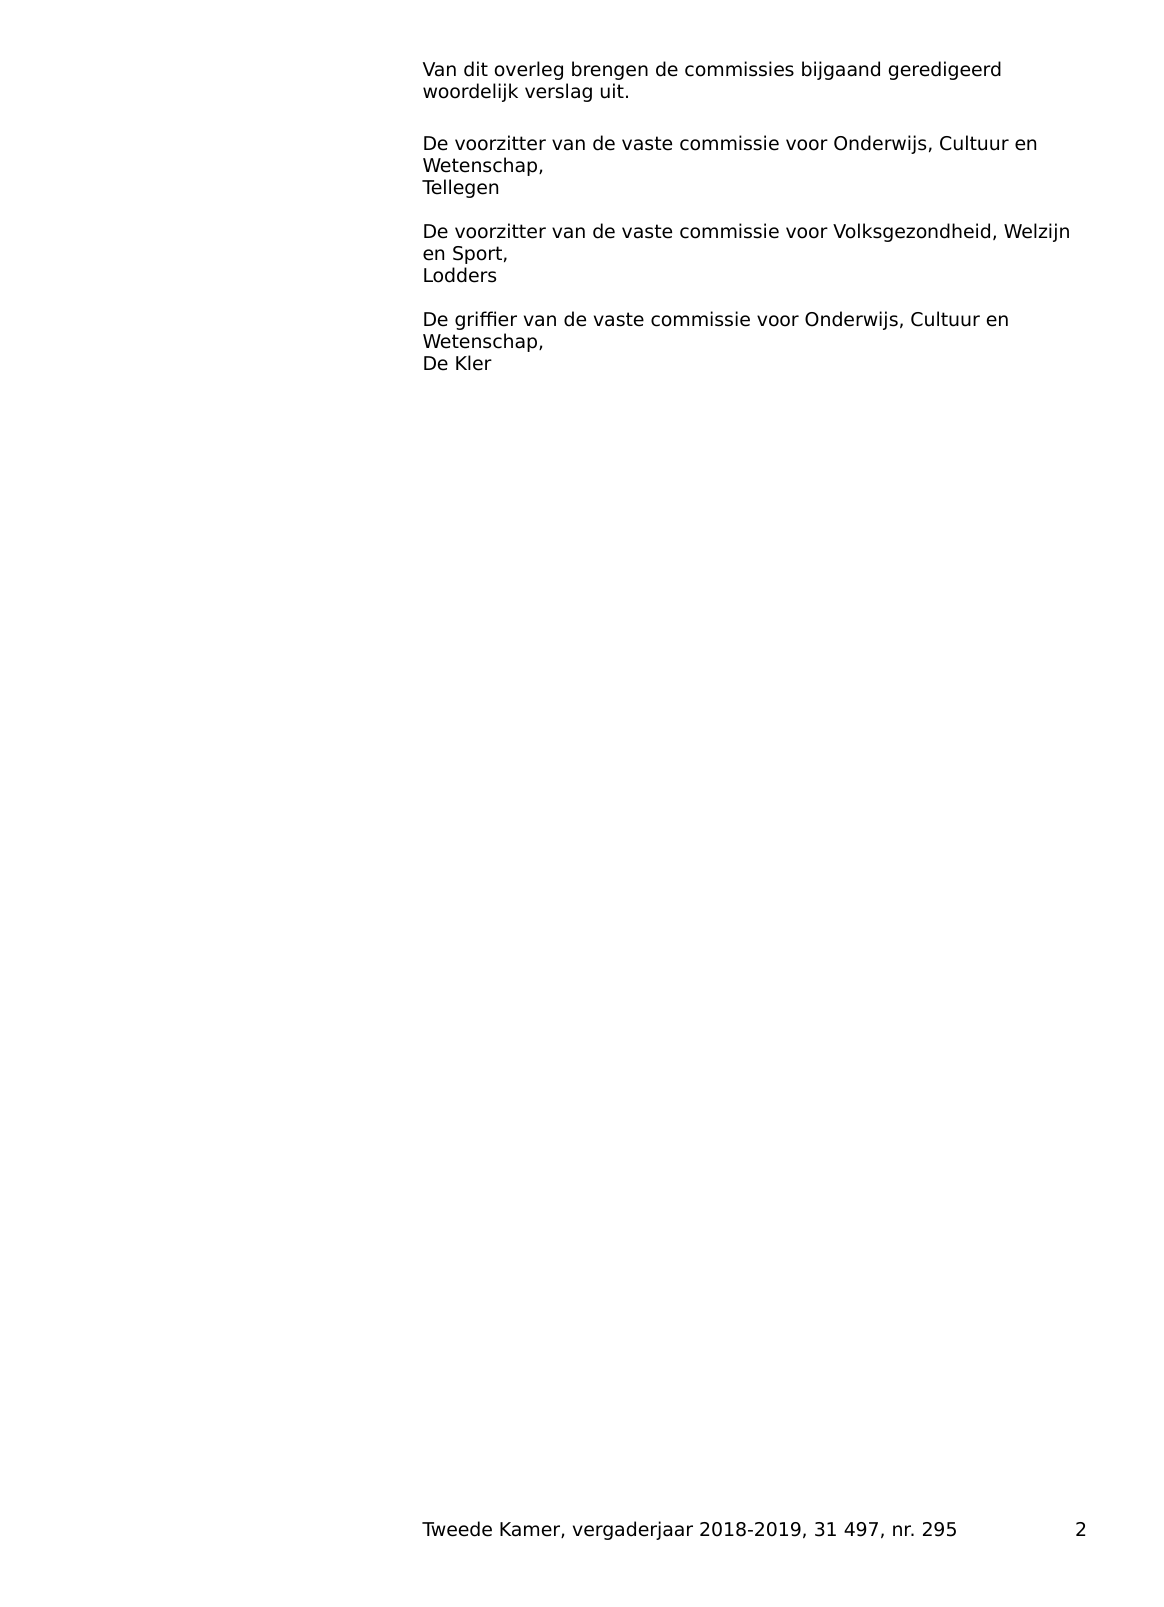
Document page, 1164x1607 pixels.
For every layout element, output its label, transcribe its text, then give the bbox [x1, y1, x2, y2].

text De voorzitter van de vaste commissie voor Volksgezondheid, Welzijn en Sport, Lodders [422, 221, 1087, 287]
text Van dit overleg brengen de commissies bijgaand geredigeerd woordelijk verslag uit. [422, 59, 1087, 103]
text De griffier van de vaste commissie voor Onderwijs, Cultuur en Wetenschap, De Kler [422, 309, 1087, 375]
text De voorzitter van de vaste commissie voor Onderwijs, Cultuur en Wetenschap, Tellegen [422, 133, 1087, 199]
